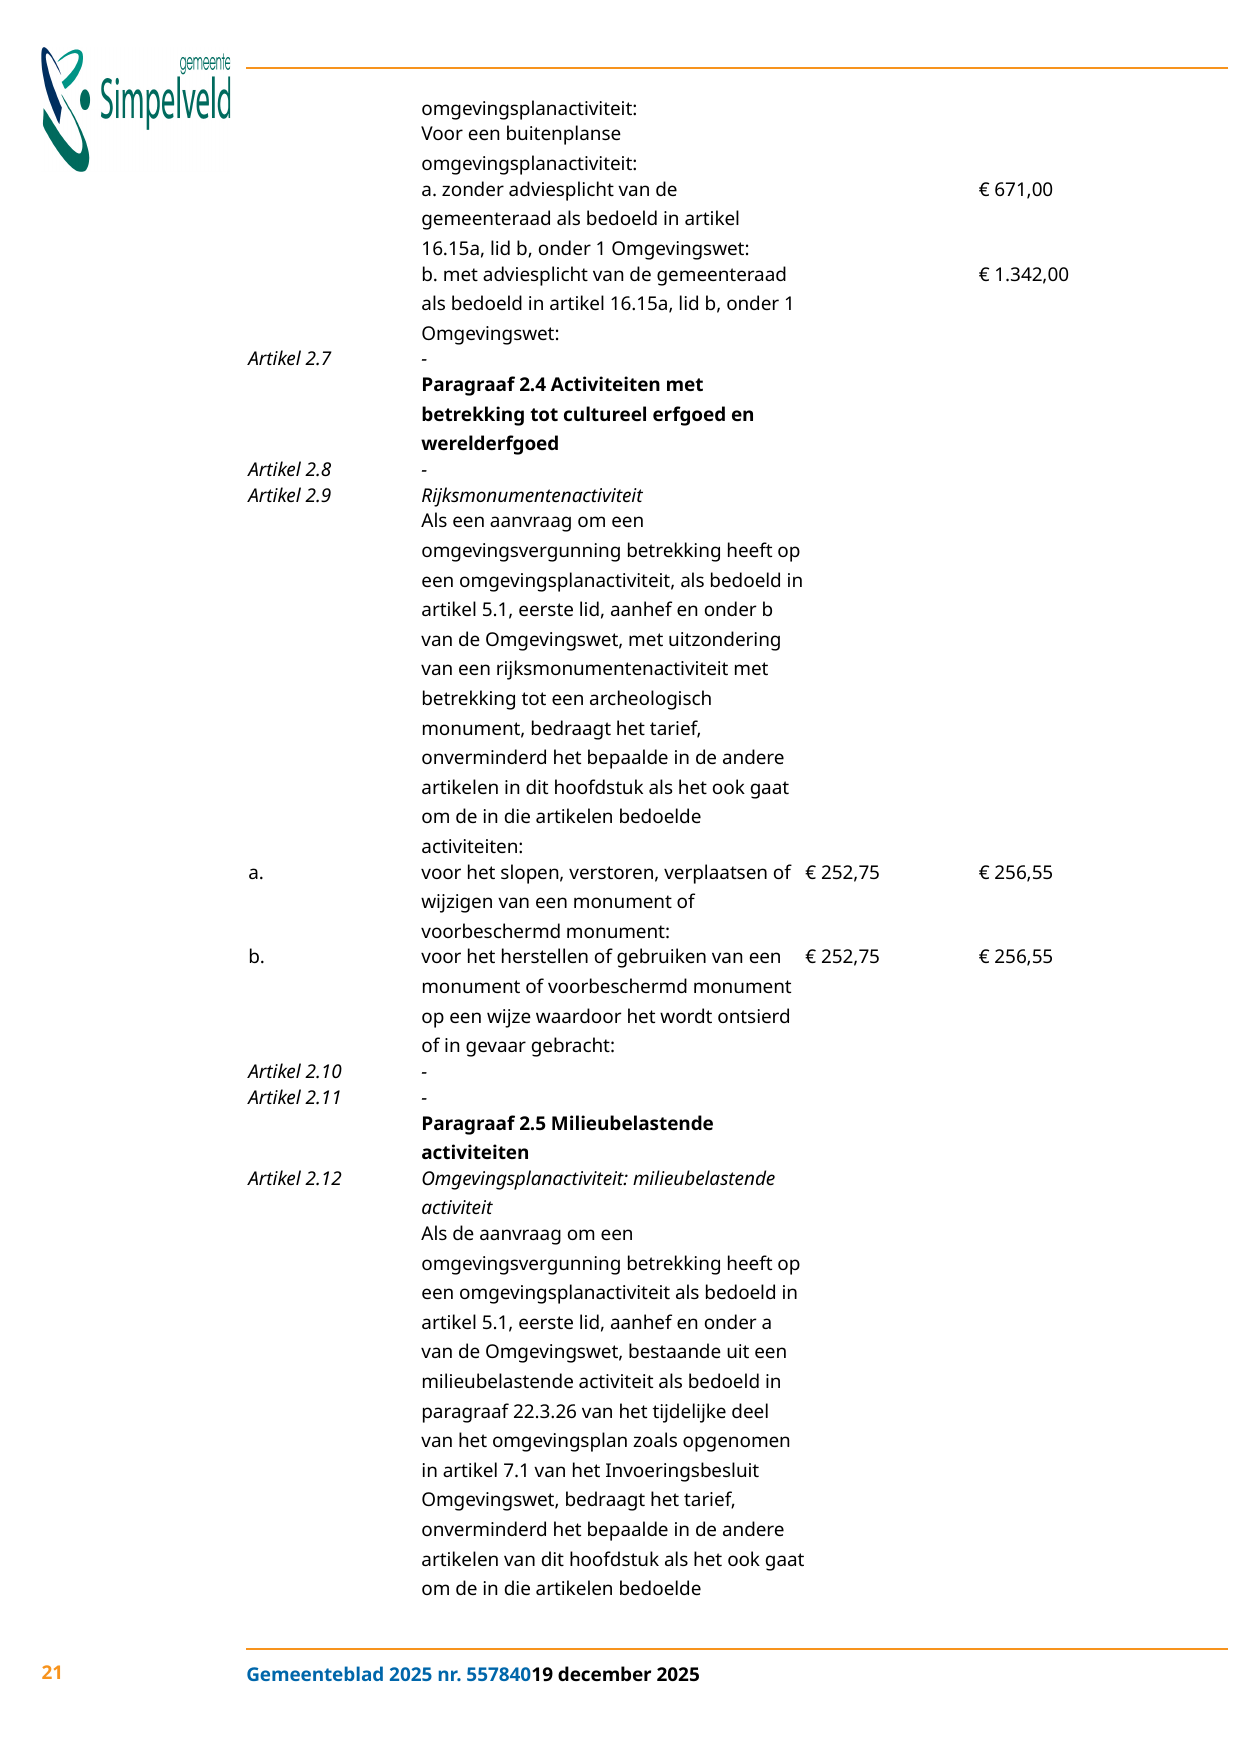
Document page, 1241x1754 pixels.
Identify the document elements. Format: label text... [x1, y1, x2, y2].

table_cell Artikel 2.11 [248, 1084, 421, 1110]
table_cell voor het slopen, verstoren, verplaatsen of wijzigen van een monument of voorbeschermd monument: [421, 859, 805, 944]
table_cell € 1.342,00 [979, 261, 1152, 346]
table_cell Artikel 2.8 [248, 456, 421, 482]
table_cell [248, 1110, 421, 1165]
table_cell [805, 1220, 978, 1601]
table_cell [248, 176, 421, 346]
table_cell [979, 346, 1152, 371]
table_cell € 256,55 [979, 859, 1152, 944]
table_cell Artikel 2.10 [248, 1058, 421, 1084]
table_cell b. met adviesplicht van de gemeenteraad als bedoeld in artikel 16.15a, lid b, onder 1 Omgevingswet: [421, 261, 805, 346]
table_cell [805, 1165, 978, 1220]
table_cell - [421, 456, 805, 482]
table_cell [979, 1220, 1152, 1601]
table_cell [248, 1220, 421, 1601]
table_cell - [421, 346, 805, 371]
table_cell [979, 121, 1152, 176]
table_cell [979, 1084, 1152, 1110]
table_cell a. zonder adviesplicht van de gemeenteraad als bedoeld in artikel 16.15a, lid b, onder 1 Omgevingswet: [421, 176, 805, 261]
table_cell [979, 508, 1152, 859]
table_cell [805, 121, 978, 176]
table_cell [248, 95, 421, 121]
table_cell € 252,75 [805, 944, 978, 1058]
table_cell [805, 1110, 978, 1165]
table_cell voor het herstellen of gebruiken van een monument of voorbeschermd monument op een wijze waardoor het wordt ontsierd of in gevaar gebracht: [421, 944, 805, 1058]
table_cell [979, 482, 1152, 508]
table_cell [805, 1058, 978, 1084]
table_cell Rijksmonumentenactiviteit [421, 482, 805, 508]
table_cell Als de aanvraag om een omgevingsvergunning betrekking heeft op een omgevingsplanactiviteit als bedoeld in artikel 5.1, eerste lid, aanhef en onder a van de Omgevingswet, bestaande uit een milieubelastende activiteit als bedoeld in paragraaf 22.3.26 van het tijdelijke deel van het omgevingsplan zoals opgenomen in artikel 7.1 van het Invoeringsbesluit Omgevingswet, bedraagt het tarief, onverminderd het bepaalde in de andere artikelen van dit hoofdstuk als het ook gaat om de in die artikelen bedoelde [421, 1220, 805, 1601]
table_cell [979, 456, 1152, 482]
table_cell b. [248, 944, 421, 1058]
table_cell [979, 95, 1152, 121]
table_cell [805, 482, 978, 508]
table_cell [805, 261, 978, 346]
table_cell Paragraaf 2.5 Milieubelastende activiteiten [421, 1110, 805, 1165]
table_cell [805, 371, 978, 456]
table_cell Artikel 2.9 [248, 482, 421, 508]
table_cell [805, 176, 978, 261]
table_cell € 671,00 [979, 176, 1152, 261]
table_cell [805, 1084, 978, 1110]
table_cell Paragraaf 2.4 Activiteiten met betrekking tot cultureel erfgoed en werelderfgoed [421, 371, 805, 456]
table_cell Omgevingsplanactiviteit: milieubelastende activiteit [421, 1165, 805, 1220]
picture [41, 47, 231, 172]
table_cell a. [248, 859, 421, 944]
table_cell - [421, 1084, 805, 1110]
table_cell Voor een buitenplanse omgevingsplanactiviteit: [421, 121, 805, 176]
table_cell [979, 1110, 1152, 1165]
table_cell [805, 508, 978, 859]
table_cell Artikel 2.12 [248, 1165, 421, 1220]
table_cell [979, 371, 1152, 456]
table_cell [805, 95, 978, 121]
table_cell € 256,55 [979, 944, 1152, 1058]
table_cell [979, 1058, 1152, 1084]
table_cell [805, 346, 978, 371]
table_cell [248, 508, 421, 859]
table_cell Als een aanvraag om een omgevingsvergunning betrekking heeft op een omgevingsplanactiviteit, als bedoeld in artikel 5.1, eerste lid, aanhef en onder b van de Omgevingswet, met uitzondering van een rijksmonumentenactiviteit met betrekking tot een archeologisch monument, bedraagt het tarief, onverminderd het bepaalde in de andere artikelen in dit hoofdstuk als het ook gaat om de in die artikelen bedoelde activiteiten: [421, 508, 805, 859]
table_cell - [421, 1058, 805, 1084]
table_cell € 252,75 [805, 859, 978, 944]
table_cell [805, 456, 978, 482]
table_cell [979, 1165, 1152, 1220]
table_cell Artikel 2.7 [248, 346, 421, 371]
table_cell omgevingsplanactiviteit: [421, 95, 805, 121]
table_cell [248, 371, 421, 456]
table_cell [248, 121, 421, 176]
